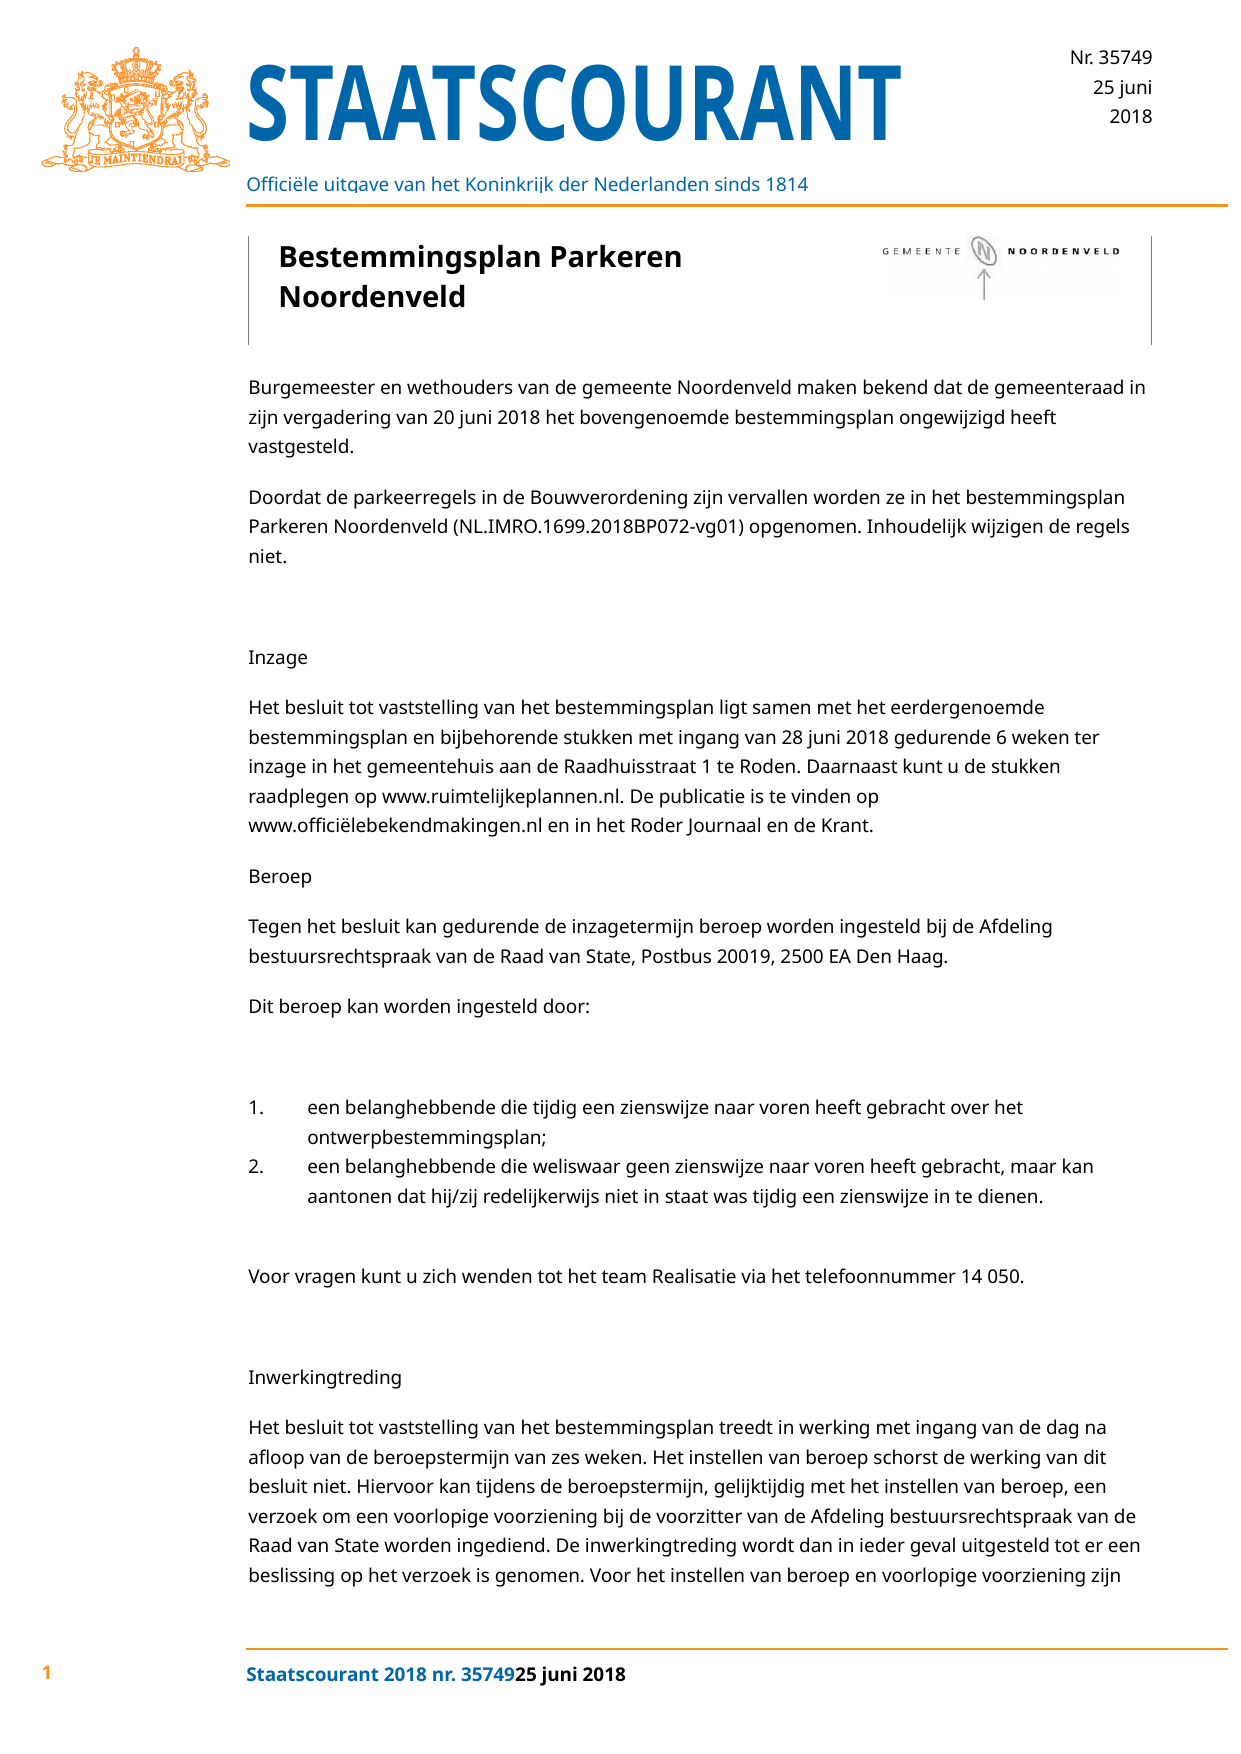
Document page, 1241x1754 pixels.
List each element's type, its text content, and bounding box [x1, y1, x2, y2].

text Het besluit tot vaststelling van het bestemmingsplan treedt in werking met ingang van de dag na afloop van de beroepstermijn van zes weken. Het instellen van beroep schorst de werking van dit besluit niet. Hiervoor kan tijdens de beroepstermijn, gelijktijdig met het instellen van beroep, een verzoek om een voorlopige voorziening bij de voorzitter van de Afdeling bestuursrechtspraak van de Raad van State worden ingediend. De inwerkingtreding wordt dan in ieder geval uitgesteld tot er een beslissing op het verzoek is genomen. Voor het instellen van beroep en voorlopige voorziening zijn [248, 1414, 1152, 1588]
table_header [850, 300, 1151, 345]
list een belanghebbende die weliswaar geen zienswijze naar voren heeft gebracht, maar kan aantonen dat hij/zij redelijkerwijs niet in staat was tijdig een zienswijze in te dienen. [248, 1153, 1152, 1209]
table_header Bestemmingsplan Parkeren Noordenveld [249, 236, 850, 345]
list een belanghebbende die tijdig een zienswijze naar voren heeft gebracht over het ontwerpbestemmingsplan; [248, 1094, 1152, 1149]
text Tegen het besluit kan gedurende de inzagetermijn beroep worden ingesteld bij de Afdeling bestuursrechtspraak van de Raad van State, Postbus 20019, 2500 EA Den Haag. [248, 913, 1152, 969]
text Doordat de parkeerregels in de Bouwverordening zijn vervallen worden ze in het bestemmingsplan Parkeren Noordenveld (NL.IMRO.1699.2018BP072-vg01) opgenomen. Inhoudelijk wijzigen de regels niet. [248, 484, 1152, 569]
text Voor vragen kunt u zich wenden tot het team Realisatie via het telefoonnummer 14 050. [248, 1263, 1152, 1289]
text Dit beroep kan worden ingesteld door: [248, 993, 1152, 1019]
text Inwerkingtreding [248, 1364, 1152, 1389]
text Het besluit tot vaststelling van het bestemmingsplan ligt samen met het eerdergenoemde bestemmingsplan en bijbehorende stukken met ingang van 28 juni 2018 gedurende 6 weken ter inzage in het gemeentehuis aan de Raadhuisstraat 1 te Roden. Daarnaast kunt u de stukken raadplegen op www.ruimtelijkeplannen.nl. De publicatie is te vinden op www.officiëlebekendmakingen.nl en in het Roder Journaal en de Krant. [248, 694, 1152, 838]
picture [41, 47, 231, 172]
text Inzage [248, 644, 1152, 669]
text Burgemeester en wethouders van de gemeente Noordenveld maken bekend dat de gemeenteraad in zijn vergadering van 20 juni 2018 het bovengenoemde bestemmingsplan ongewijzigd heeft vastgesteld. [248, 374, 1152, 459]
text Beroep [248, 863, 1152, 889]
picture [882, 236, 1119, 300]
table_header [1119, 236, 1151, 299]
table_header [850, 236, 882, 299]
